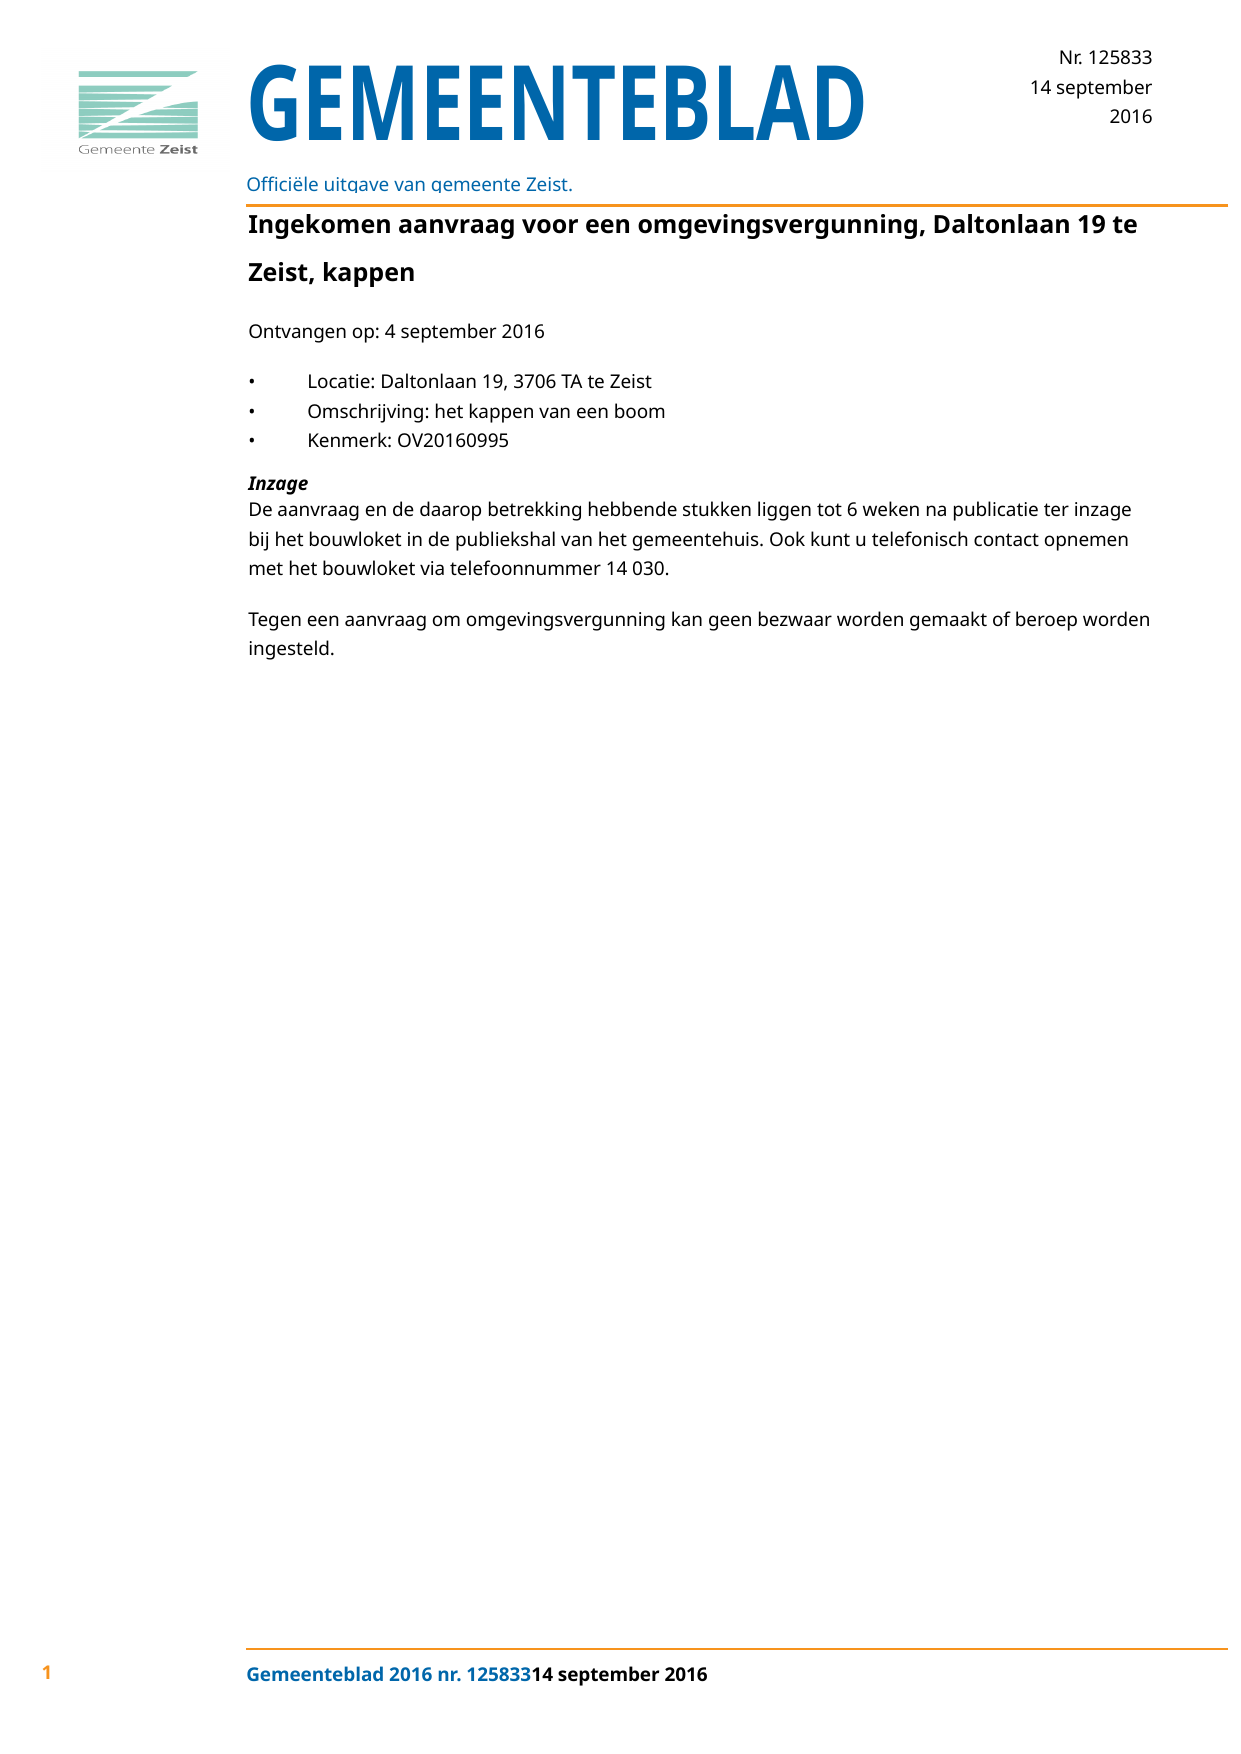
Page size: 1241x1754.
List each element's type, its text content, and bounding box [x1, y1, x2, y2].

text Tegen een aanvraag om omgevingsvergunning kan geen bezwaar worden gemaakt of beroep worden ingesteld. [248, 606, 1152, 661]
text Inzage [248, 471, 1152, 496]
list Locatie: Daltonlaan 19, 3706 TA te Zeist [248, 368, 1152, 394]
text De aanvraag en de daarop betrekking hebbende stukken liggen tot 6 weken na publicatie ter inzage bij het bouwloket in de publiekshal van het gemeentehuis. Ook kunt u telefonisch contact opnemen met het bouwloket via telefoonnummer 14 030. [248, 496, 1152, 581]
text Ontvangen op: 4 september 2016 [248, 318, 1152, 344]
list Kenmerk: OV20160995 [248, 427, 1152, 453]
list Omschrijving: het kappen van een boom [248, 398, 1152, 424]
text Ingekomen aanvraag voor een omgevingsvergunning, Daltonlaan 19 te Zeist, kappen [248, 207, 1152, 288]
picture [41, 47, 231, 172]
